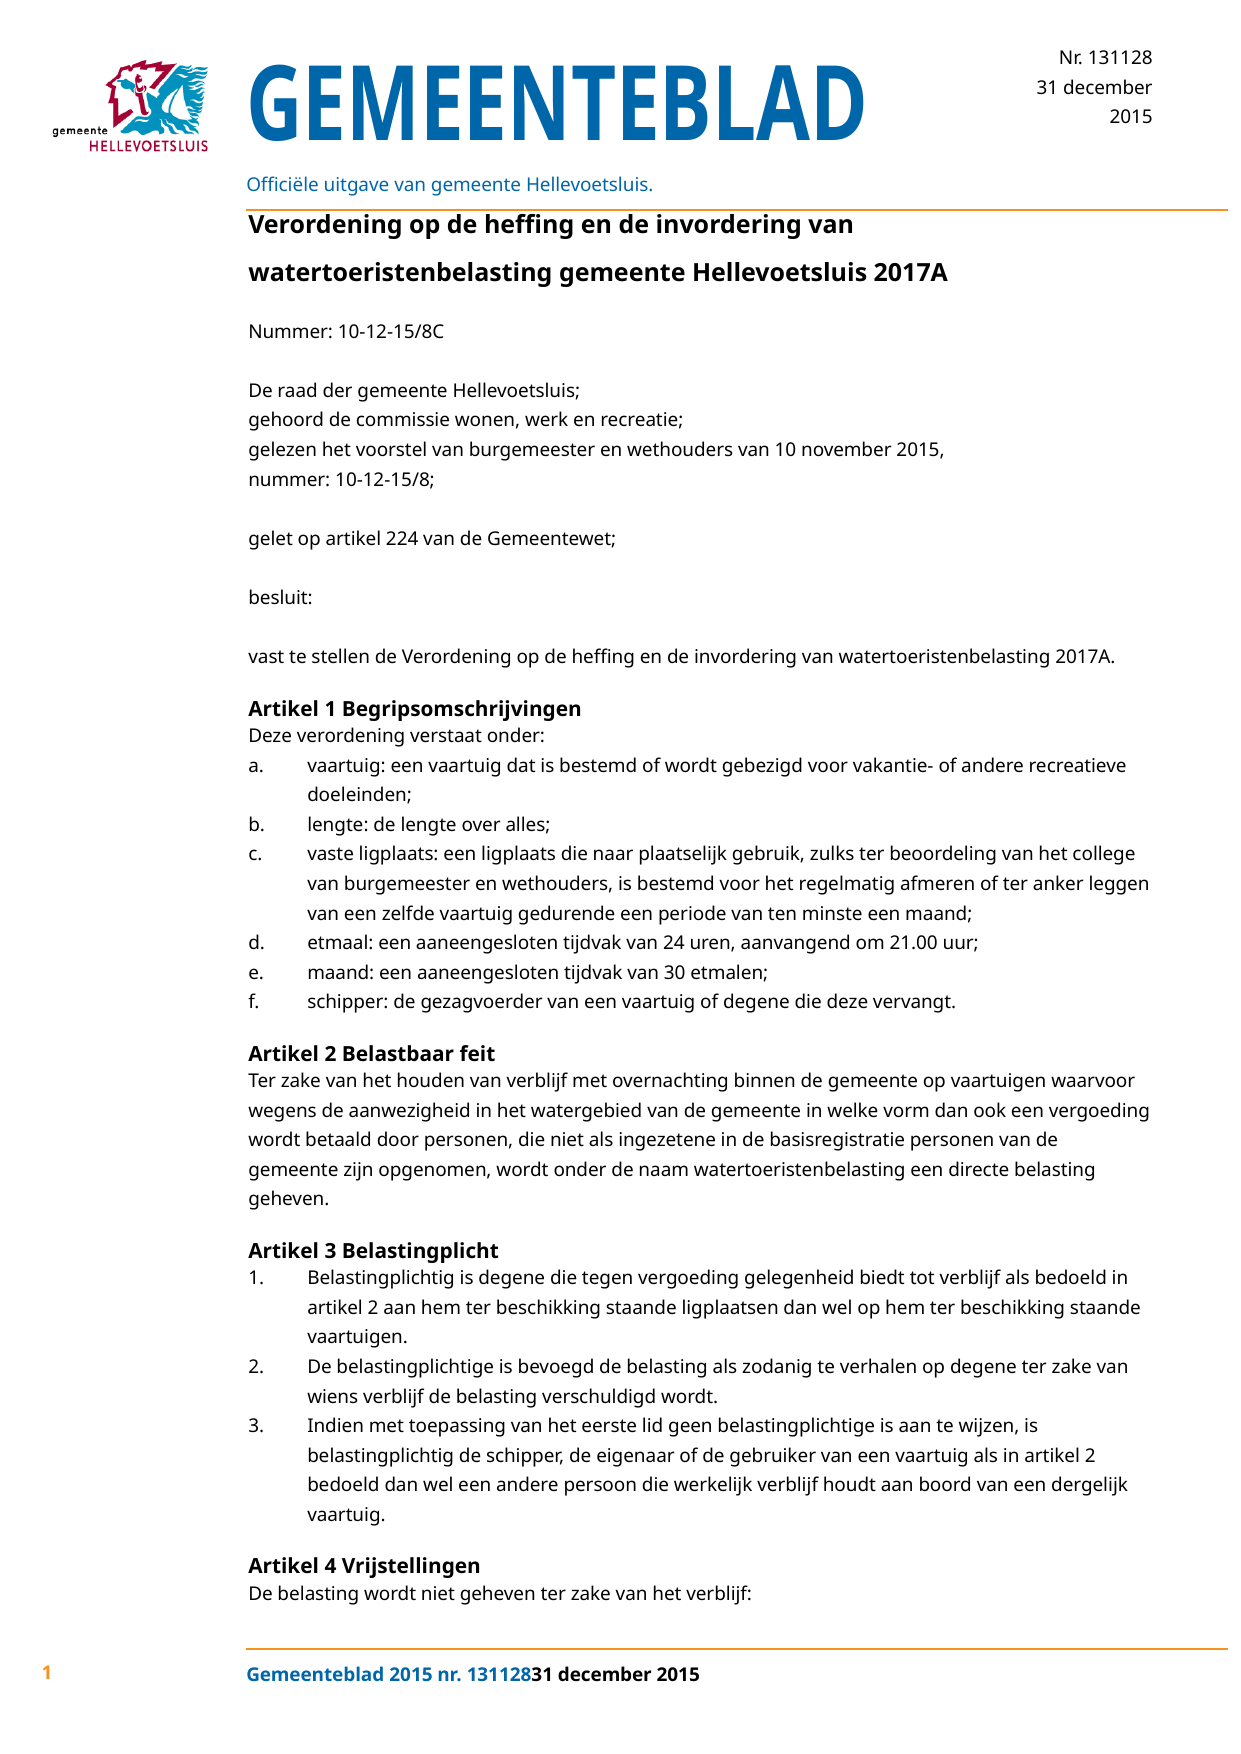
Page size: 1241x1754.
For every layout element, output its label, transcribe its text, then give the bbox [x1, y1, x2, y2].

list schipper: de gezagvoerder van een vaartuig of degene die deze vervangt. [248, 988, 1152, 1014]
text Artikel 2 Belastbaar feit [248, 1039, 1152, 1067]
text besluit: [248, 584, 1152, 610]
text Deze verordening verstaat onder: [248, 722, 1152, 748]
text Artikel 3 Belastingplicht [248, 1236, 1152, 1264]
list De belastingplichtige is bevoegd de belasting als zodanig te verhalen op degene ter zake van wiens verblijf de belasting verschuldigd wordt. [248, 1353, 1152, 1408]
picture [41, 47, 231, 172]
text Artikel 4 Vrijstellingen [248, 1552, 1152, 1580]
list Indien met toepassing van het eerste lid geen belastingplichtige is aan te wijzen, is belastingplichtig de schipper, de eigenaar of de gebruiker van een vaartuig als in artikel 2 bedoeld dan wel een andere persoon die werkelijk verblijf houdt aan boord van een dergelijk vaartuig. [248, 1412, 1152, 1527]
text Verordening op de heffing en de invordering van watertoeristenbelasting gemeente Hellevoetsluis 2017A [248, 211, 1152, 288]
list etmaal: een aaneengesloten tijdvak van 24 uren, aanvangend om 21.00 uur; [248, 929, 1152, 955]
text gelezen het voorstel van burgemeester en wethouders van 10 november 2015, [248, 436, 1152, 462]
list vaartuig: een vaartuig dat is bestemd of wordt gebezigd voor vakantie- of andere recreatieve doeleinden; [248, 752, 1152, 807]
list Belastingplichtig is degene die tegen vergoeding gelegenheid biedt tot verblijf als bedoeld in artikel 2 aan hem ter beschikking staande ligplaatsen dan wel op hem ter beschikking staande vaartuigen. [248, 1264, 1152, 1349]
text Ter zake van het houden van verblijf met overnachting binnen de gemeente op vaartuigen waarvoor wegens de aanwezigheid in het watergebied van de gemeente in welke vorm dan ook een vergoeding wordt betaald door personen, die niet als ingezetene in de basisregistratie personen van de gemeente zijn opgenomen, wordt onder de naam watertoeristenbelasting een directe belasting geheven. [248, 1067, 1152, 1211]
text Artikel 1 Begripsomschrijvingen [248, 694, 1152, 722]
list vaste ligplaats: een ligplaats die naar plaatselijk gebruik, zulks ter beoordeling van het college van burgemeester en wethouders, is bestemd voor het regelmatig afmeren of ter anker leggen van een zelfde vaartuig gedurende een periode van ten minste een maand; [248, 841, 1152, 925]
text De belasting wordt niet geheven ter zake van het verblijf: [248, 1580, 1152, 1606]
text nummer: 10-12-15/8; [248, 466, 1152, 492]
text gelet op artikel 224 van de Gemeentewet; [248, 525, 1152, 551]
text De raad der gemeente Hellevoetsluis; [248, 377, 1152, 403]
list maand: een aaneengesloten tijdvak van 30 etmalen; [248, 959, 1152, 984]
list lengte: de lengte over alles; [248, 811, 1152, 837]
text vast te stellen de Verordening op de heffing en de invordering van watertoeristenbelasting 2017A. [248, 643, 1152, 669]
text Nummer: 10-12-15/8C [248, 318, 1152, 344]
text gehoord de commissie wonen, werk en recreatie; [248, 407, 1152, 432]
